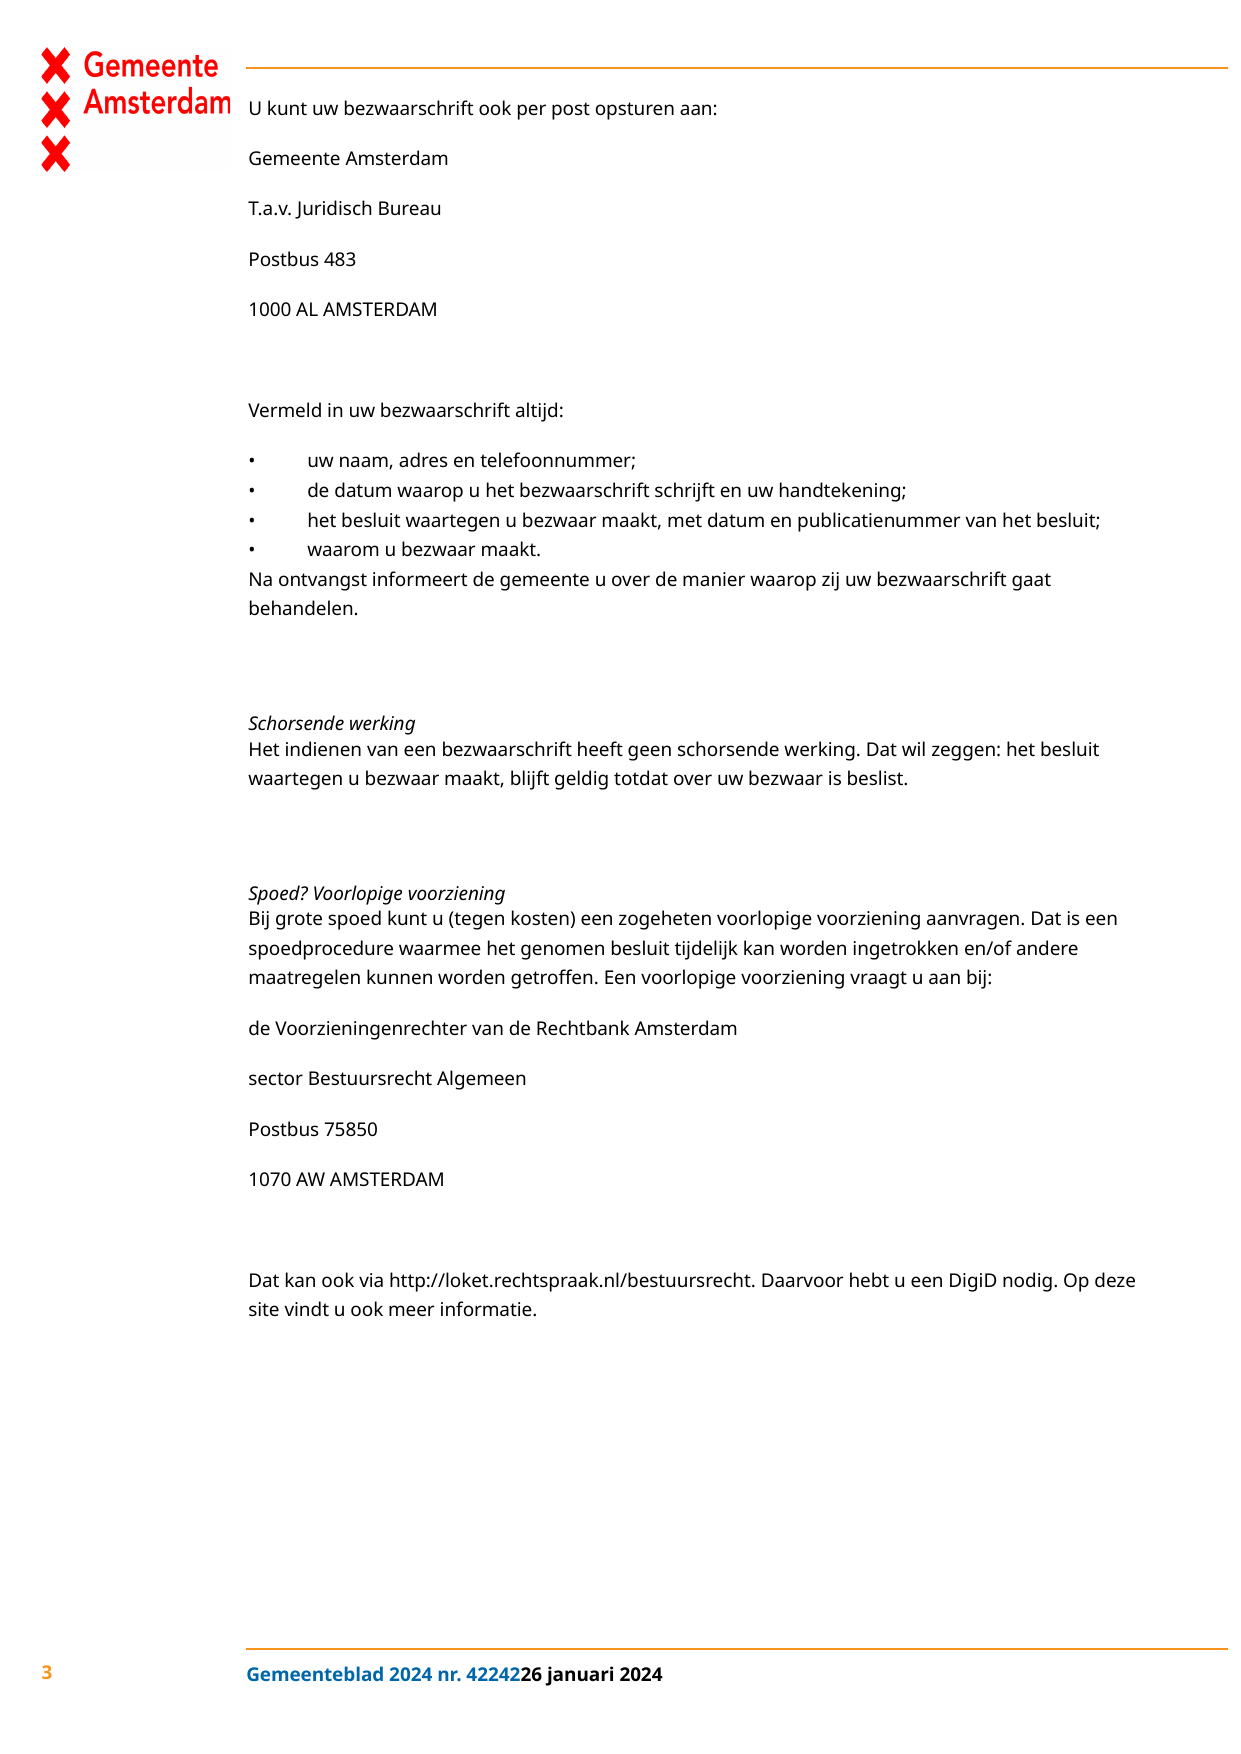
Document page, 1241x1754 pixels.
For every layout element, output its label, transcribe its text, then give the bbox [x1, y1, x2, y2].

text Schorsende werking [248, 710, 1152, 736]
text Dat kan ook via http://loket.rechtspraak.nl/bestuursrecht. Daarvoor hebt u een DigiD nodig. Op deze site vindt u ook meer informatie. [248, 1267, 1152, 1322]
picture [41, 47, 231, 172]
list uw naam, adres en telefoonnummer; [248, 448, 1152, 473]
text Gemeente Amsterdam [248, 145, 1152, 171]
text sector Bestuursrecht Algemeen [248, 1065, 1152, 1091]
text Na ontvangst informeert de gemeente u over de manier waarop zij uw bezwaarschrift gaat behandelen. [248, 566, 1152, 621]
list waarom u bezwaar maakt. [248, 536, 1152, 562]
text de Voorzieningenrechter van de Rechtbank Amsterdam [248, 1015, 1152, 1041]
text Spoed? Voorlopige voorziening [248, 880, 1152, 905]
text Bij grote spoed kunt u (tegen kosten) een zogeheten voorlopige voorziening aanvragen. Dat is een spoedprocedure waarmee het genomen besluit tijdelijk kan worden ingetrokken en/of andere maatregelen kunnen worden getroffen. Een voorlopige voorziening vraagt u aan bij: [248, 905, 1152, 990]
text Het indienen van een bezwaarschrift heeft geen schorsende werking. Dat wil zeggen: het besluit waartegen u bezwaar maakt, blijft geldig totdat over uw bezwaar is beslist. [248, 736, 1152, 791]
text 1070 AW AMSTERDAM [248, 1166, 1152, 1192]
text T.a.v. Juridisch Bureau [248, 196, 1152, 221]
text Postbus 483 [248, 246, 1152, 272]
list de datum waarop u het bezwaarschrift schrijft en uw handtekening; [248, 477, 1152, 503]
text 1000 AL AMSTERDAM [248, 296, 1152, 322]
text Vermeld in uw bezwaarschrift altijd: [248, 397, 1152, 423]
text U kunt uw bezwaarschrift ook per post opsturen aan: [248, 95, 1152, 121]
list het besluit waartegen u bezwaar maakt, met datum en publicatienummer van het besluit; [248, 507, 1152, 533]
text Postbus 75850 [248, 1116, 1152, 1142]
